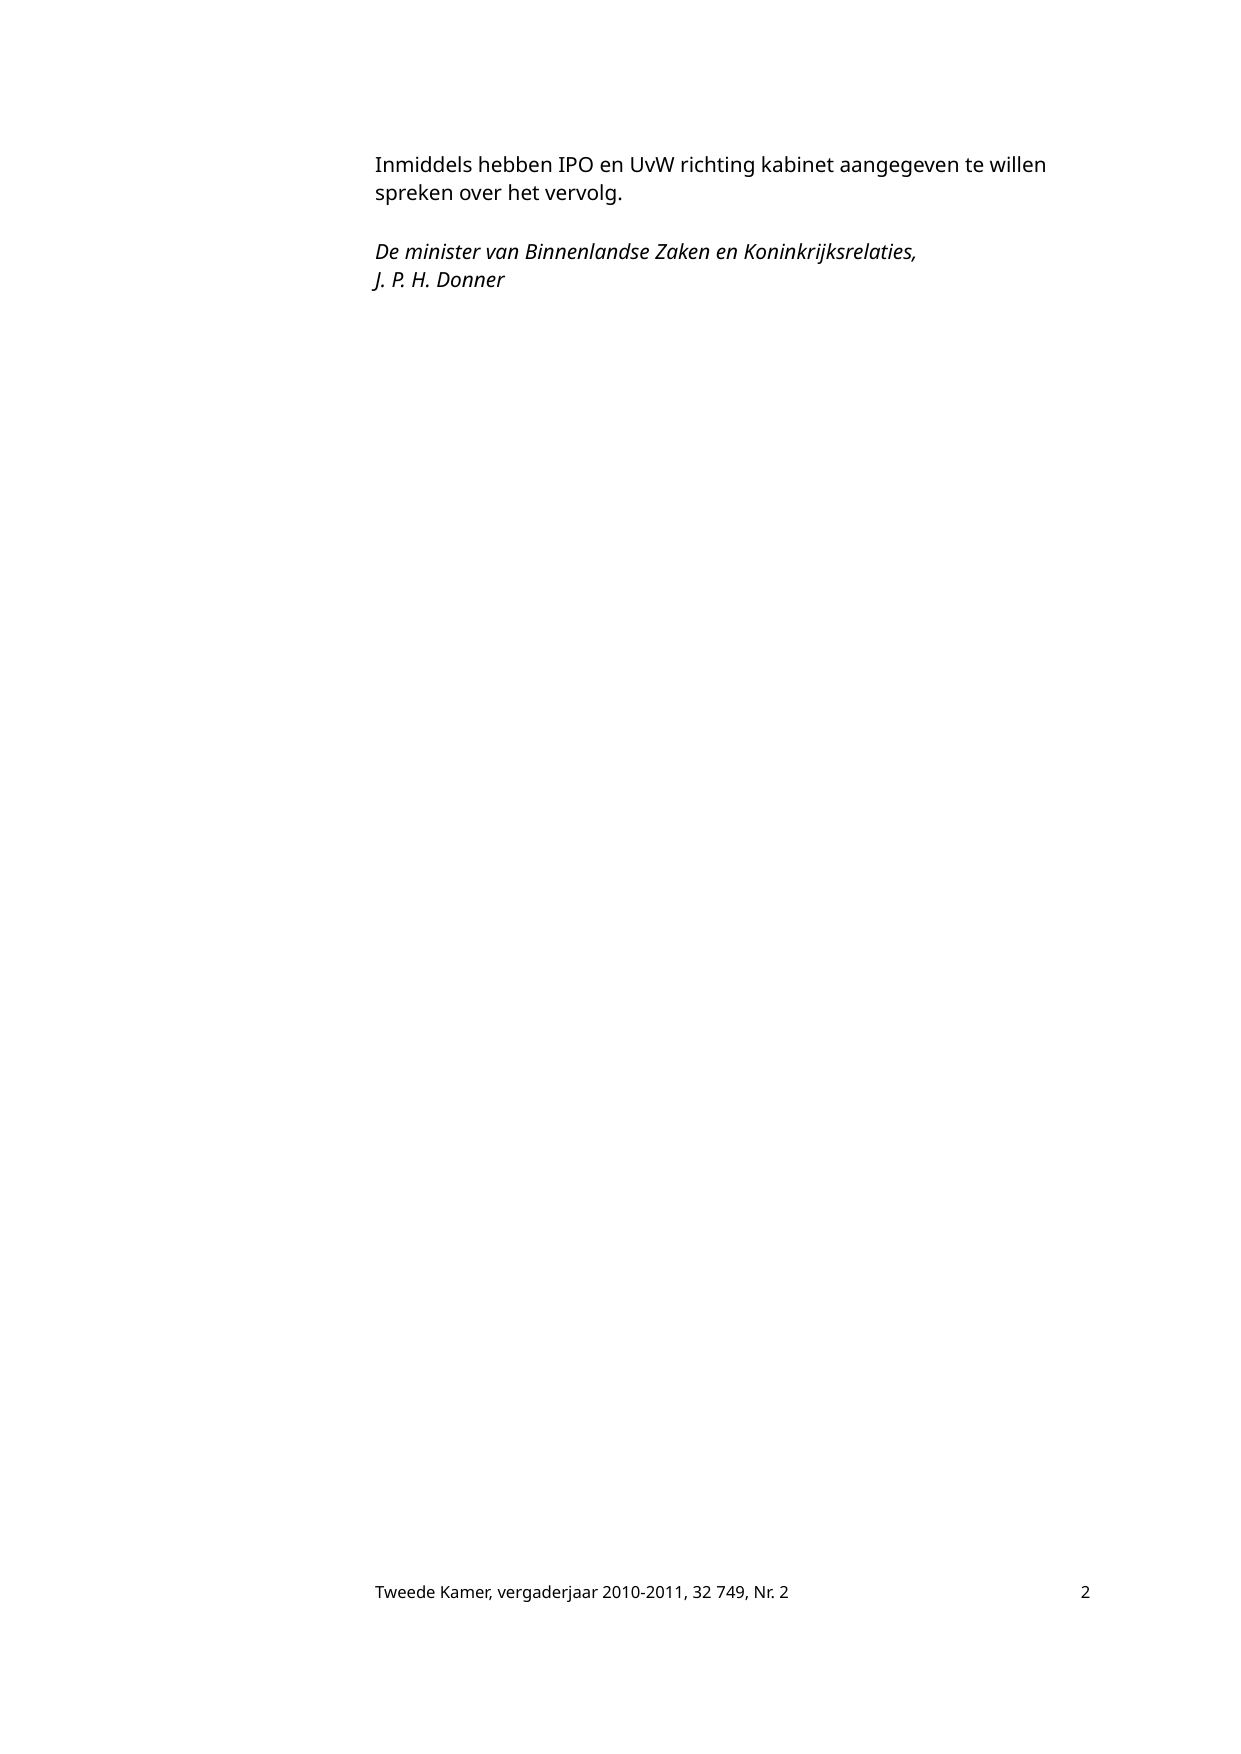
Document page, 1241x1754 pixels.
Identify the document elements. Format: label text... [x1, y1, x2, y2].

text De minister van Binnenlandse Zaken en Koninkrijksrelaties, [375, 237, 1090, 265]
text J. P. H. Donner [375, 265, 1090, 294]
text Inmiddels hebben IPO en UvW richting kabinet aangegeven te willen spreken over het vervolg. [375, 150, 1090, 207]
